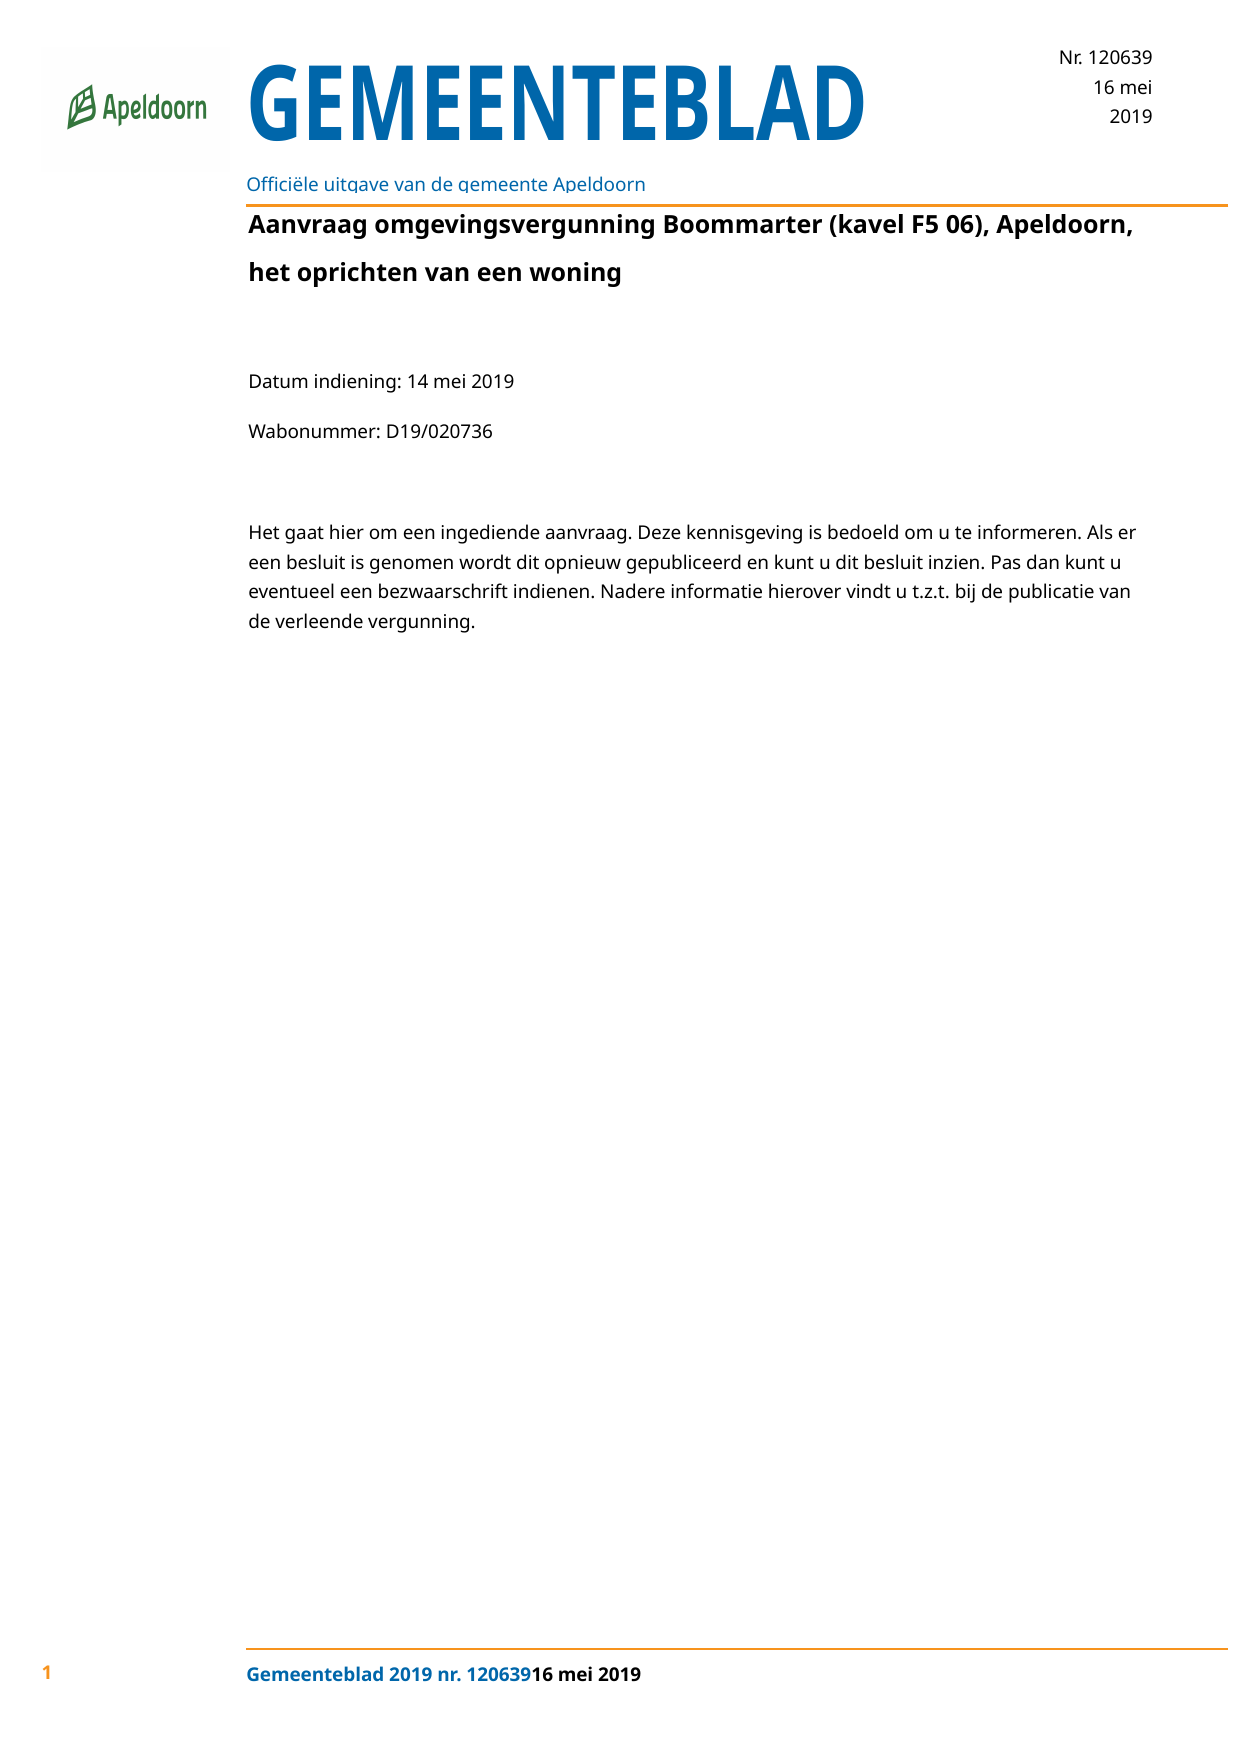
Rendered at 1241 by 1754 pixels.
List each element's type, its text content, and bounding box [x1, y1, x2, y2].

text Het gaat hier om een ingediende aanvraag. Deze kennisgeving is bedoeld om u te informeren. Als er een besluit is genomen wordt dit opnieuw gepubliceerd en kunt u dit besluit inzien. Pas dan kunt u eventueel een bezwaarschrift indienen. Nadere informatie hierover vindt u t.z.t. bij de publicatie van de verleende vergunning. [248, 519, 1152, 634]
picture [41, 47, 231, 172]
text Wabonummer: D19/020736 [248, 419, 1152, 444]
text Datum indiening: 14 mei 2019 [248, 368, 1152, 394]
text Aanvraag omgevingsvergunning Boommarter (kavel F5 06), Apeldoorn, het oprichten van een woning [248, 207, 1152, 288]
